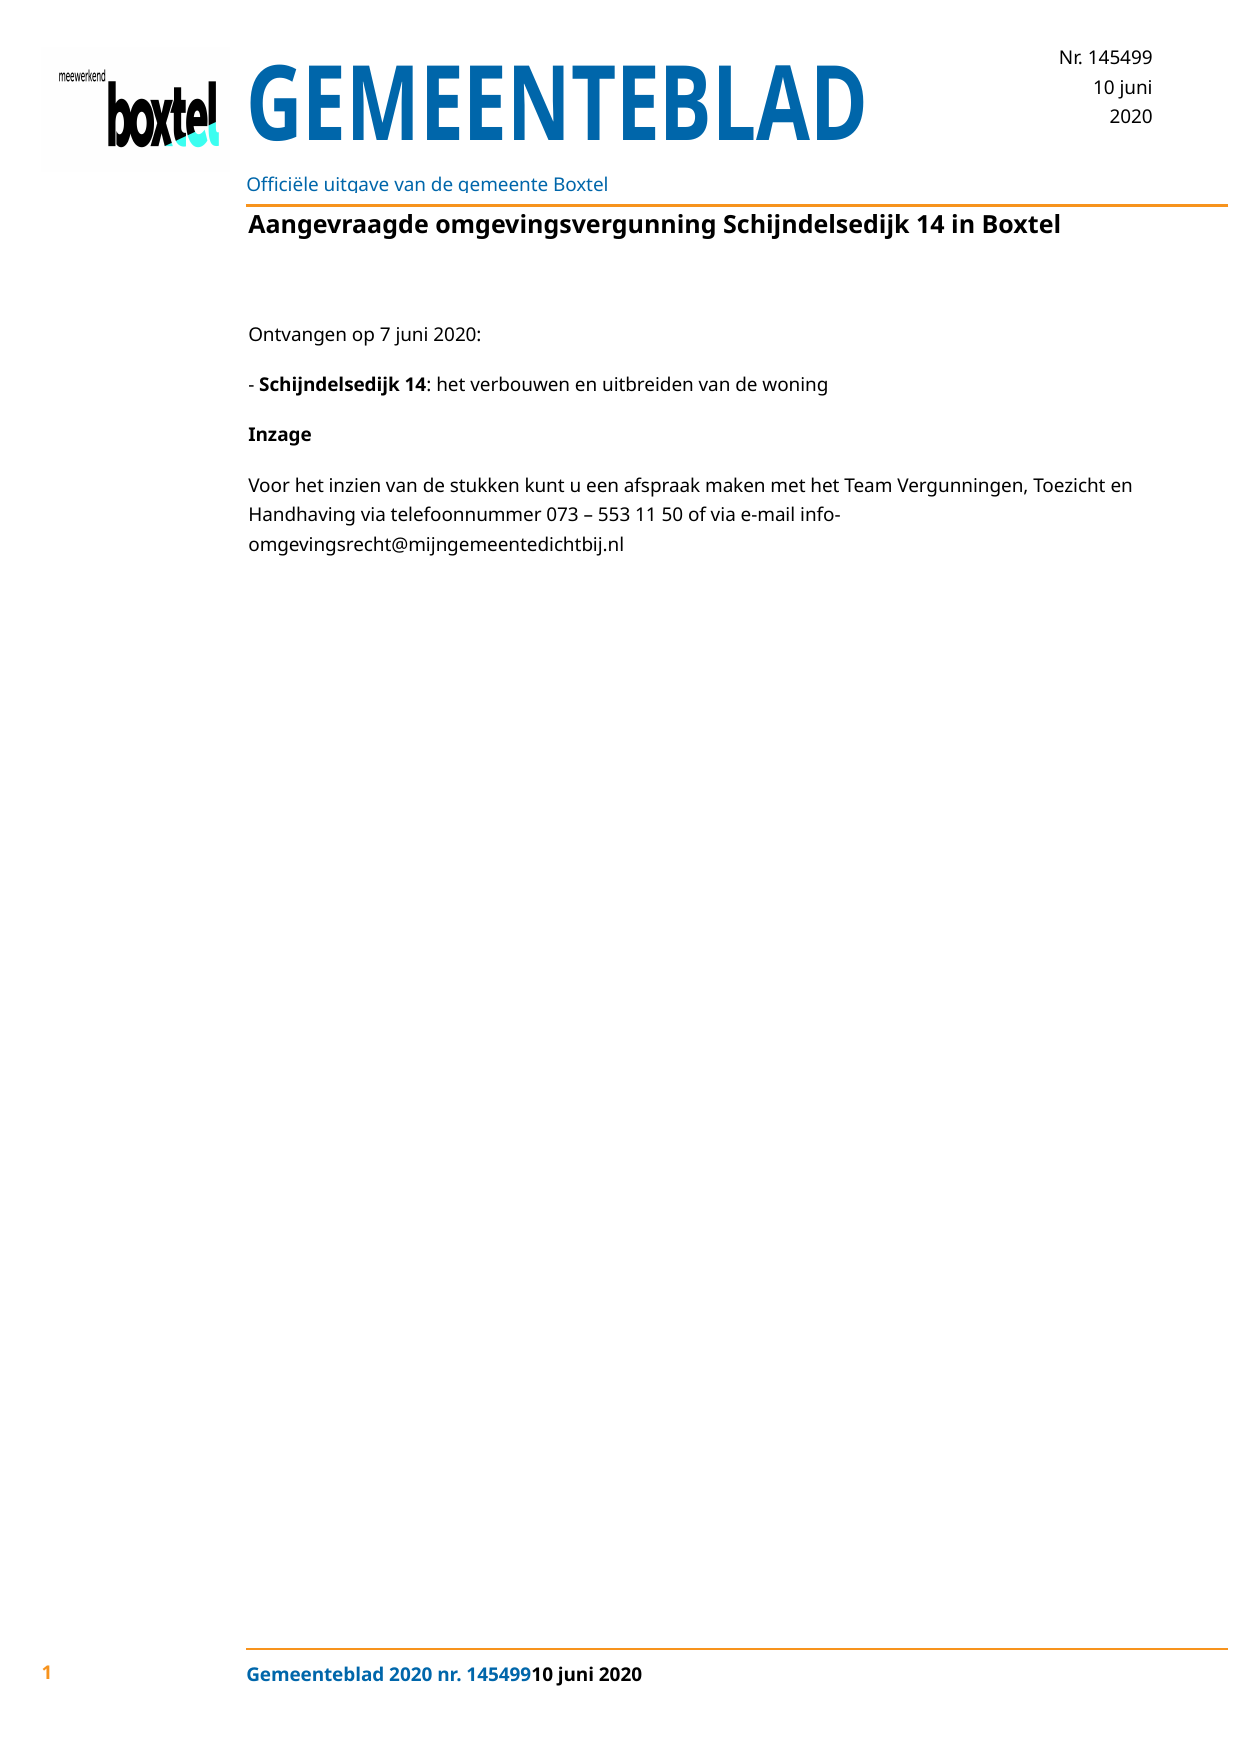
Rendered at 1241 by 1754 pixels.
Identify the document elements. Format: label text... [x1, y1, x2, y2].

text Aangevraagde omgevingsvergunning Schijndelsedijk 14 in Boxtel [248, 207, 1152, 241]
text - Schijndelsedijk 14: het verbouwen en uitbreiden van de woning [248, 371, 1152, 397]
text Voor het inzien van de stukken kunt u een afspraak maken met het Team Vergunningen, Toezicht en Handhaving via telefoonnummer 073 – 553 11 50 of via e-mail info-omgevingsrecht@mijngemeentedichtbij.nl [248, 472, 1152, 557]
text Inzage [248, 422, 1152, 447]
picture [41, 47, 231, 172]
text Ontvangen op 7 juni 2020: [248, 321, 1152, 346]
